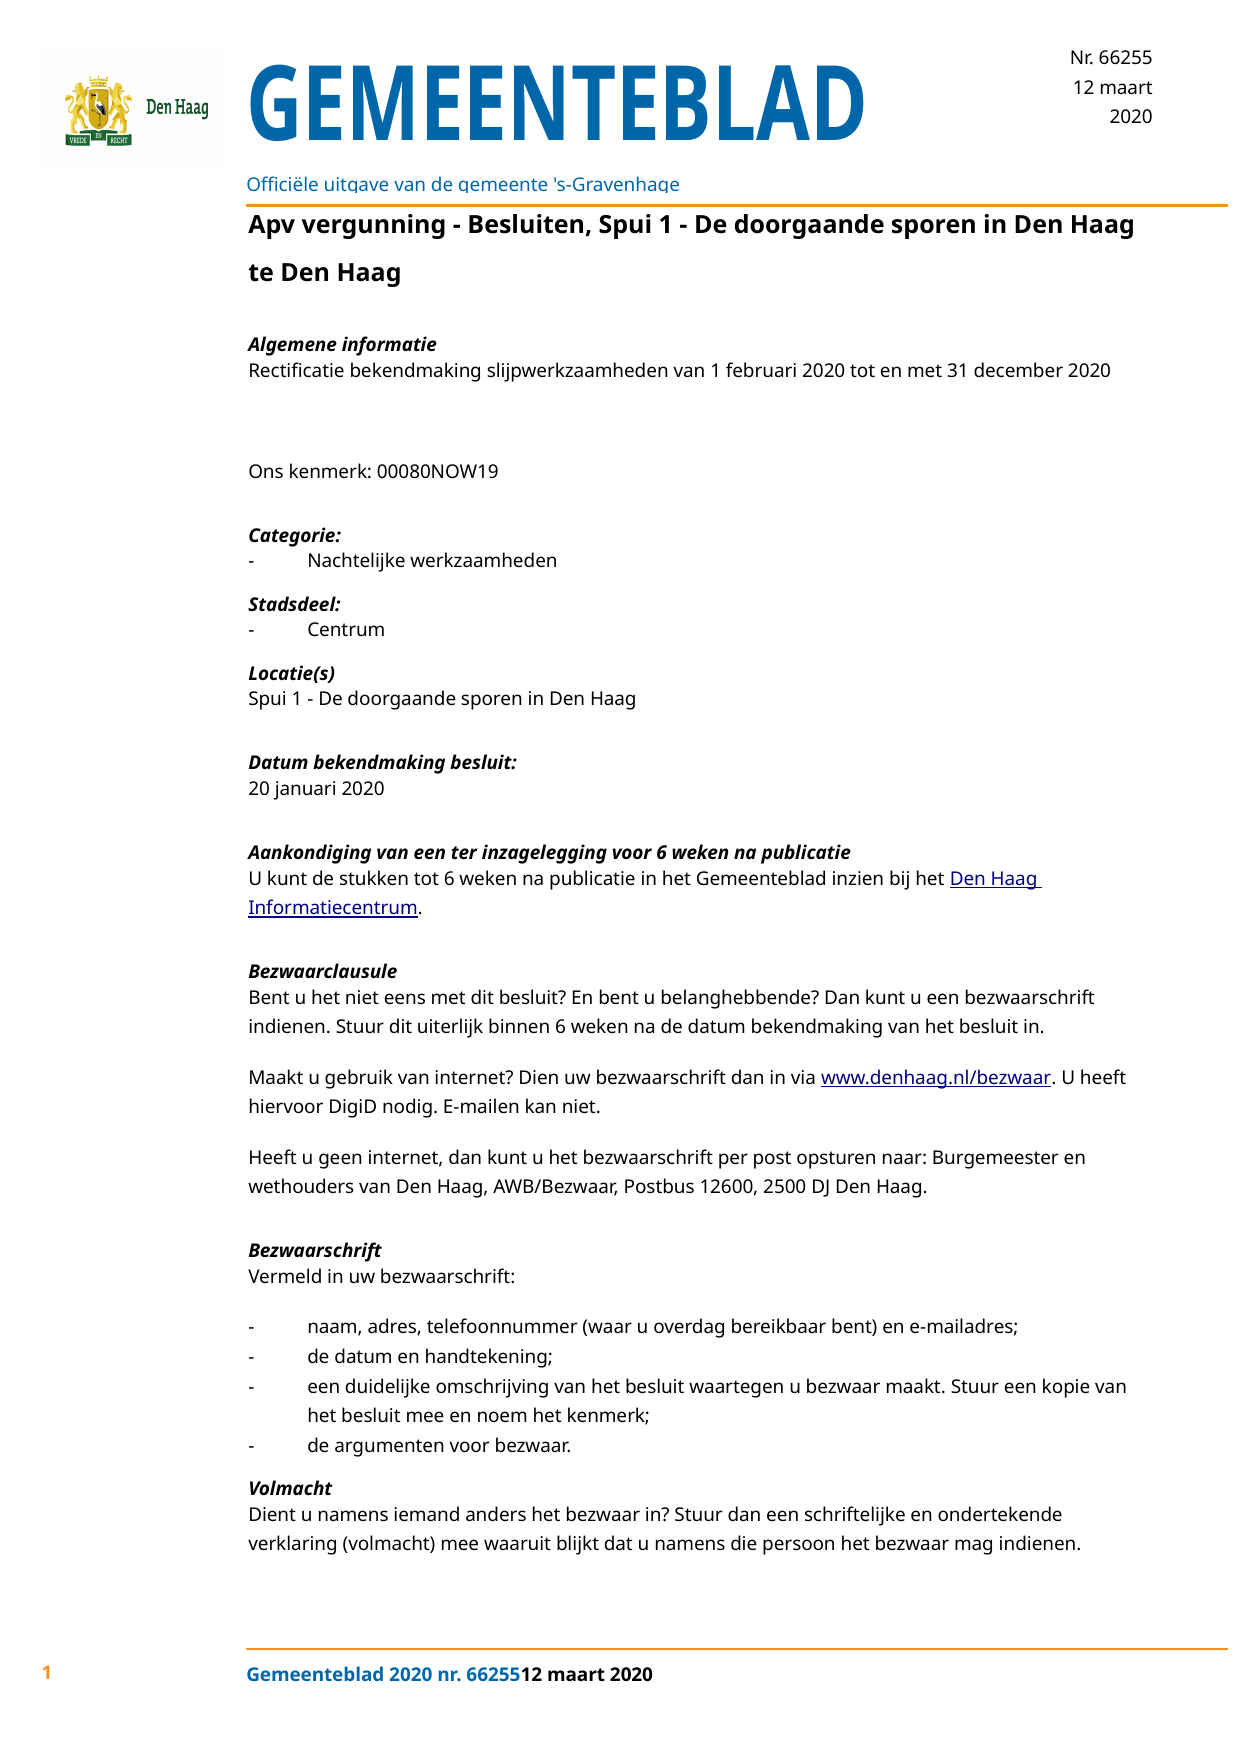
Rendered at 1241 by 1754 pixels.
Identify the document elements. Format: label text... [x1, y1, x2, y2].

text Maakt u gebruik van internet? Dien uw bezwaarschrift dan in via www.denhaag.nl/bezwaar. U heeft hiervoor DigiD nodig. E-mailen kan niet. [248, 1064, 1152, 1119]
text Bezwaarschrift [248, 1238, 1152, 1263]
text Bezwaarclausule [248, 958, 1152, 984]
list Nachtelijke werkzaamheden [248, 548, 1152, 573]
text Algemene informatie [248, 331, 1152, 357]
text Vermeld in uw bezwaarschrift: [248, 1263, 1152, 1289]
text Categorie: [248, 522, 1152, 548]
text Rectificatie bekendmaking slijpwerkzaamheden van 1 februari 2020 tot en met 31 december 2020 [248, 357, 1152, 383]
text 20 januari 2020 [248, 775, 1152, 801]
list de argumenten voor bezwaar. [248, 1432, 1152, 1458]
text Apv vergunning - Besluiten, Spui 1 - De doorgaande sporen in Den Haag te Den Haag [248, 207, 1152, 288]
list een duidelijke omschrijving van het besluit waartegen u bezwaar maakt. Stuur een kopie van het besluit mee en noem het kenmerk; [248, 1373, 1152, 1428]
text Heeft u geen internet, dan kunt u het bezwaarschrift per post opsturen naar: Burgemeester en wethouders van Den Haag, AWB/Bezwaar, Postbus 12600, 2500 DJ Den Haag. [248, 1144, 1152, 1199]
text Bent u het niet eens met dit besluit? En bent u belanghebbende? Dan kunt u een bezwaarschrift indienen. Stuur dit uiterlijk binnen 6 weken na de datum bekendmaking van het besluit in. [248, 984, 1152, 1039]
list Centrum [248, 617, 1152, 642]
text Dient u namens iemand anders het bezwaar in? Stuur dan een schriftelijke en ondertekende verklaring (volmacht) mee waaruit blijkt dat u namens die persoon het bezwaar mag indienen. [248, 1501, 1152, 1556]
list de datum en handtekening; [248, 1343, 1152, 1369]
text Ons kenmerk: 00080NOW19 [248, 458, 1152, 484]
text Volmacht [248, 1475, 1152, 1501]
list naam, adres, telefoonnummer (waar u overdag bereikbaar bent) en e-mailadres; [248, 1314, 1152, 1339]
text U kunt de stukken tot 6 weken na publicatie in het Gemeenteblad inzien bij het Den Haag Informatiecentrum. [248, 865, 1152, 920]
text Aankondiging van een ter inzagelegging voor 6 weken na publicatie [248, 839, 1152, 865]
text Stadsdeel: [248, 591, 1152, 617]
text Datum bekendmaking besluit: [248, 749, 1152, 775]
text Locatie(s) [248, 660, 1152, 685]
text Spui 1 - De doorgaande sporen in Den Haag [248, 685, 1152, 711]
picture [41, 47, 231, 172]
